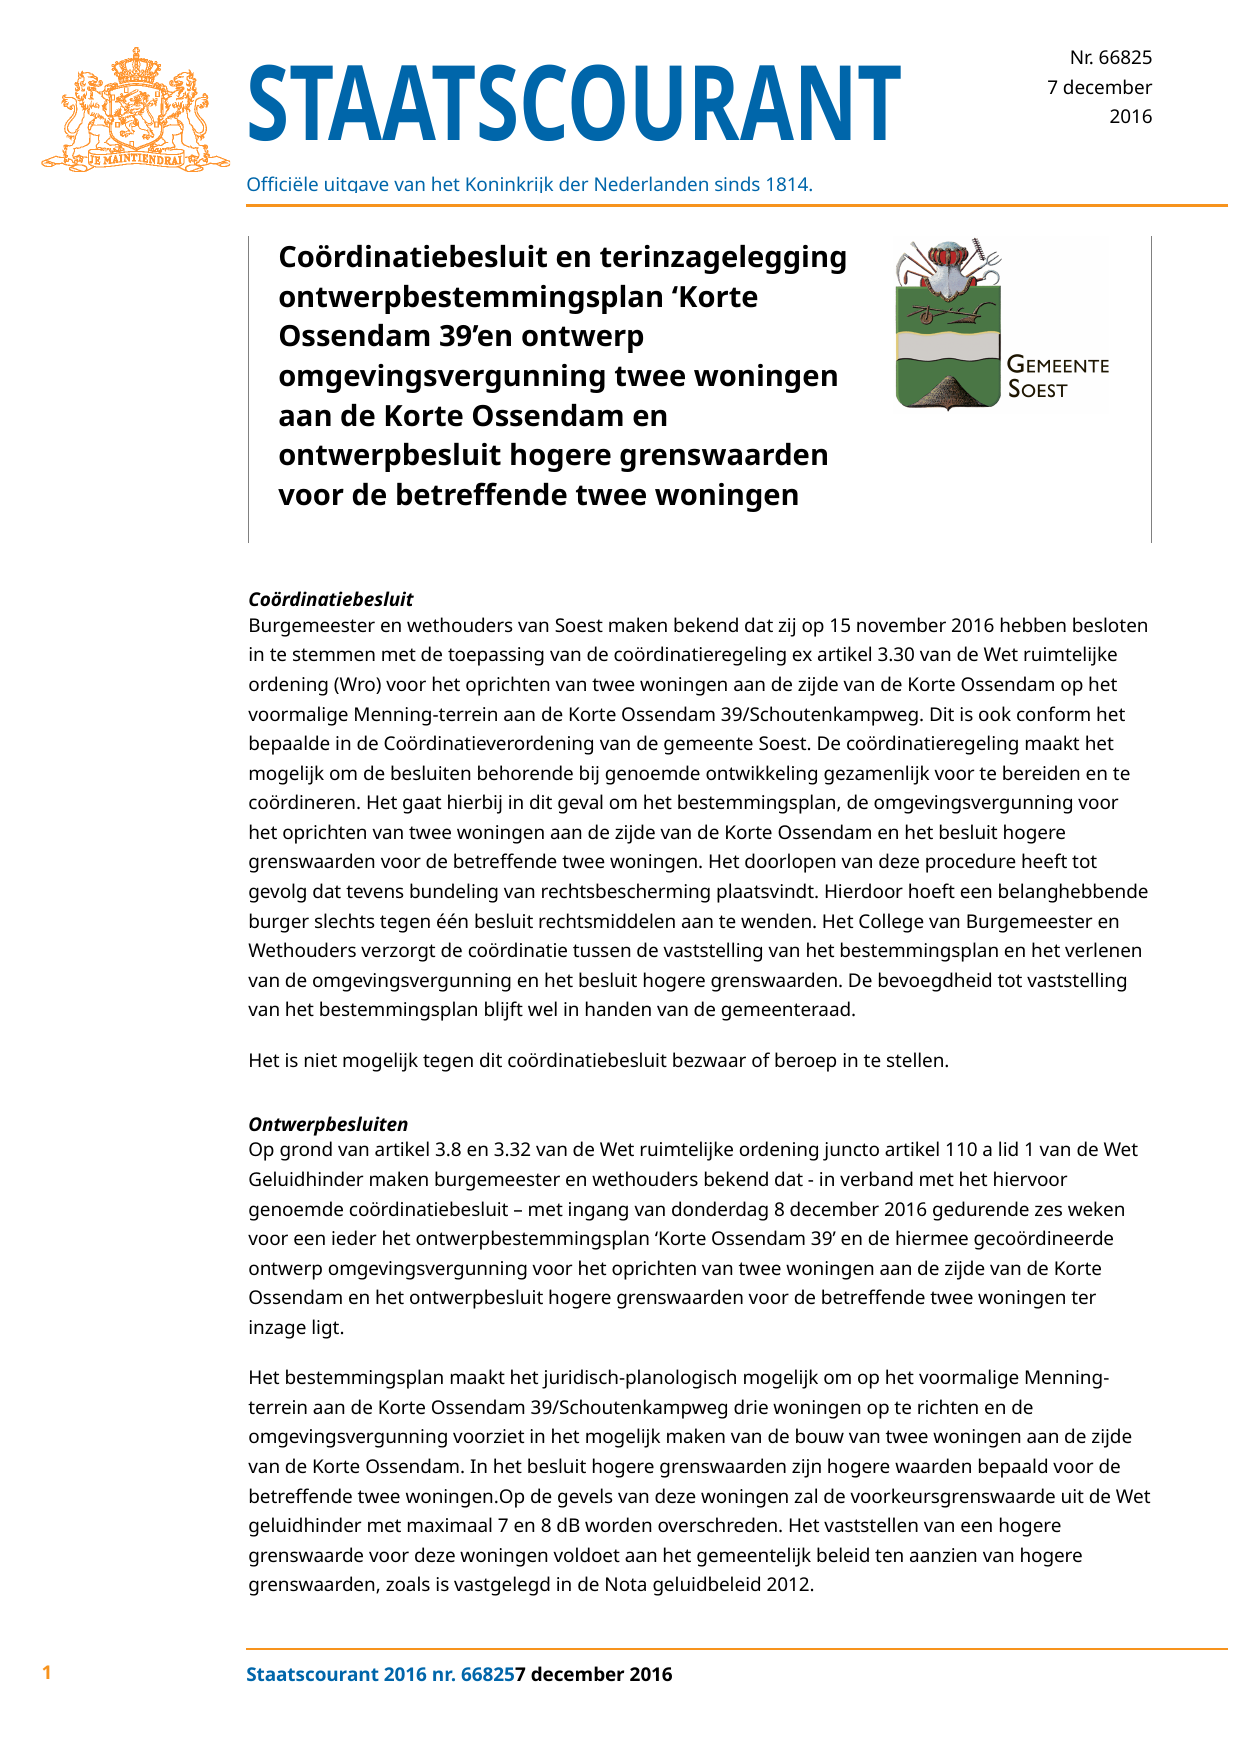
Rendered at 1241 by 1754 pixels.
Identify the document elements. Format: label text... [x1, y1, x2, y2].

picture [41, 47, 231, 172]
table_header Coördinatiebesluit en terinzagelegging ontwerpbestemmingsplan ‘Korte Ossendam 39’en ontwerp omgevingsvergunning twee woningen aan de Korte Ossendam en ontwerpbesluit hogere grenswaarden voor de betreffende twee woningen [249, 236, 850, 543]
table_header [850, 414, 1151, 543]
text Het is niet mogelijk tegen dit coördinatiebesluit bezwaar of beroep in te stellen. [248, 1047, 1152, 1073]
table_header [1109, 236, 1151, 413]
text Coördinatiebesluit [248, 586, 1152, 612]
table_header [850, 236, 892, 413]
text Ontwerpbesluiten [248, 1111, 1152, 1137]
text Op grond van artikel 3.8 en 3.32 van de Wet ruimtelijke ordening juncto artikel 110 a lid 1 van de Wet Geluidhinder maken burgemeester en wethouders bekend dat - in verband met het hiervoor genoemde coördinatiebesluit – met ingang van donderdag 8 december 2016 gedurende zes weken voor een ieder het ontwerpbestemmingsplan ‘Korte Ossendam 39’ en de hiermee gecoördineerde ontwerp omgevingsvergunning voor het oprichten van twee woningen aan de zijde van de Korte Ossendam en het ontwerpbesluit hogere grenswaarden voor de betreffende twee woningen ter inzage ligt. [248, 1137, 1152, 1340]
text Burgemeester en wethouders van Soest maken bekend dat zij op 15 november 2016 hebben besloten in te stemmen met de toepassing van de coördinatieregeling ex artikel 3.30 van de Wet ruimtelijke ordening (Wro) voor het oprichten van twee woningen aan de zijde van de Korte Ossendam op het voormalige Menning-terrein aan de Korte Ossendam 39/Schoutenkampweg. Dit is ook conform het bepaalde in de Coördinatieverordening van de gemeente Soest. De coördinatieregeling maakt het mogelijk om de besluiten behorende bij genoemde ontwikkeling gezamenlijk voor te bereiden en te coördineren. Het gaat hierbij in dit geval om het bestemmingsplan, de omgevingsvergunning voor het oprichten van twee woningen aan de zijde van de Korte Ossendam en het besluit hogere grenswaarden voor de betreffende twee woningen. Het doorlopen van deze procedure heeft tot gevolg dat tevens bundeling van rechtsbescherming plaatsvindt. Hierdoor hoeft een belanghebbende burger slechts tegen één besluit rechtsmiddelen aan te wenden. Het College van Burgemeester en Wethouders verzorgt de coördinatie tussen de vaststelling van het bestemmingsplan en het verlenen van de omgevingsvergunning en het besluit hogere grenswaarden. De bevoegdheid tot vaststelling van het bestemmingsplan blijft wel in handen van de gemeenteraad. [248, 612, 1152, 1022]
picture [892, 236, 1109, 414]
text Het bestemmingsplan maakt het juridisch-planologisch mogelijk om op het voormalige Menning-terrein aan de Korte Ossendam 39/Schoutenkampweg drie woningen op te richten en de omgevingsvergunning voorziet in het mogelijk maken van de bouw van twee woningen aan de zijde van de Korte Ossendam. In het besluit hogere grenswaarden zijn hogere waarden bepaald voor de betreffende twee woningen.Op de gevels van deze woningen zal de voorkeursgrenswaarde uit de Wet geluidhinder met maximaal 7 en 8 dB worden overschreden. Het vaststellen van een hogere grenswaarde voor deze woningen voldoet aan het gemeentelijk beleid ten aanzien van hogere grenswaarden, zoals is vastgelegd in de Nota geluidbeleid 2012. [248, 1364, 1152, 1597]
